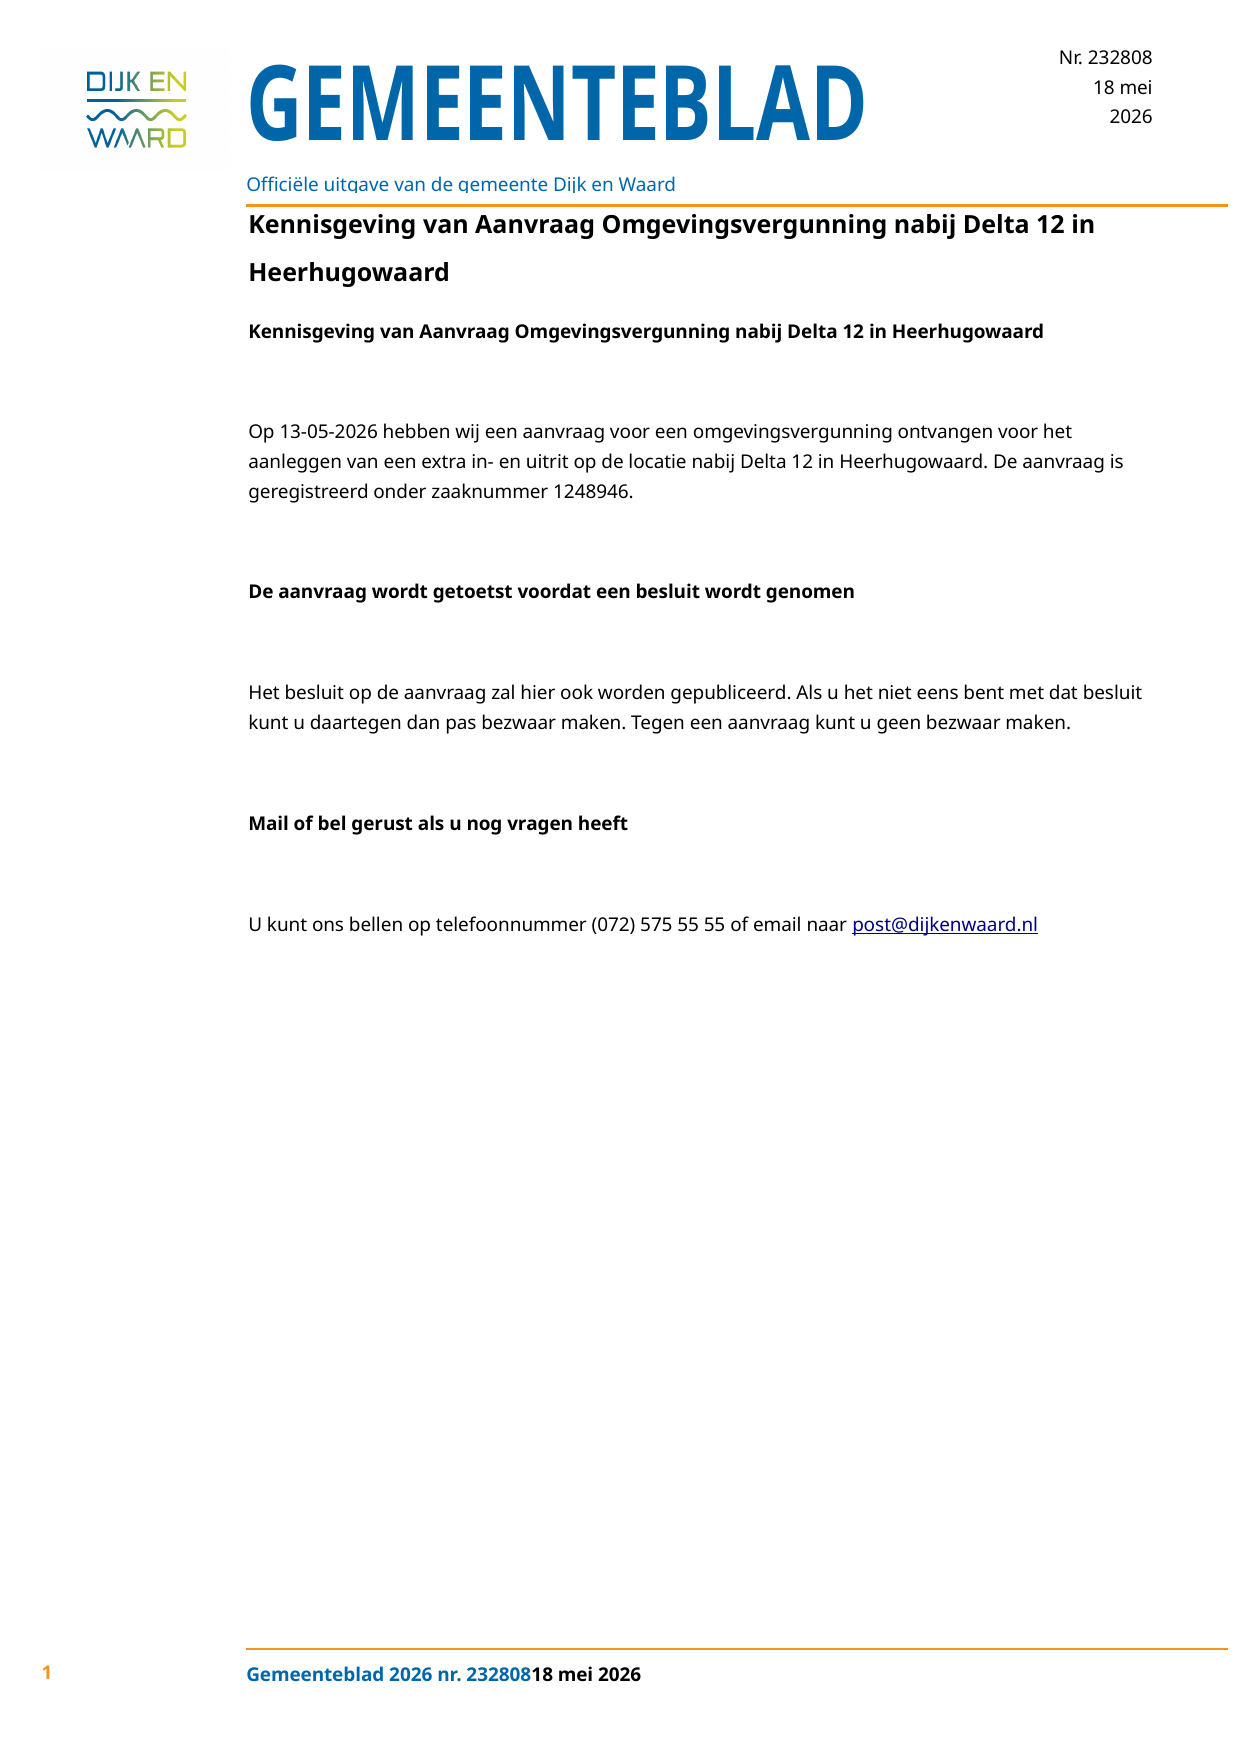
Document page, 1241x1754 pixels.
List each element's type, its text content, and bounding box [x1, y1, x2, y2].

text Het besluit op de aanvraag zal hier ook worden gepubliceerd. Als u het niet eens bent met dat besluit kunt u daartegen dan pas bezwaar maken. Tegen een aanvraag kunt u geen bezwaar maken. [248, 679, 1152, 735]
picture [41, 47, 231, 172]
text Op 13-05-2026 hebben wij een aanvraag voor een omgevingsvergunning ontvangen voor het aanleggen van een extra in- en uitrit op de locatie nabij Delta 12 in Heerhugowaard. De aanvraag is geregistreerd onder zaaknummer 1248946. [248, 419, 1152, 504]
text Mail of bel gerust als u nog vragen heeft [248, 810, 1152, 836]
text U kunt ons bellen op telefoonnummer (072) 575 55 55 of email naar post@dijkenwaard.nl [248, 911, 1152, 937]
text Kennisgeving van Aanvraag Omgevingsvergunning nabij Delta 12 in Heerhugowaard [248, 207, 1152, 288]
text De aanvraag wordt getoetst voordat een besluit wordt genomen [248, 579, 1152, 604]
text Kennisgeving van Aanvraag Omgevingsvergunning nabij Delta 12 in Heerhugowaard [248, 318, 1152, 344]
